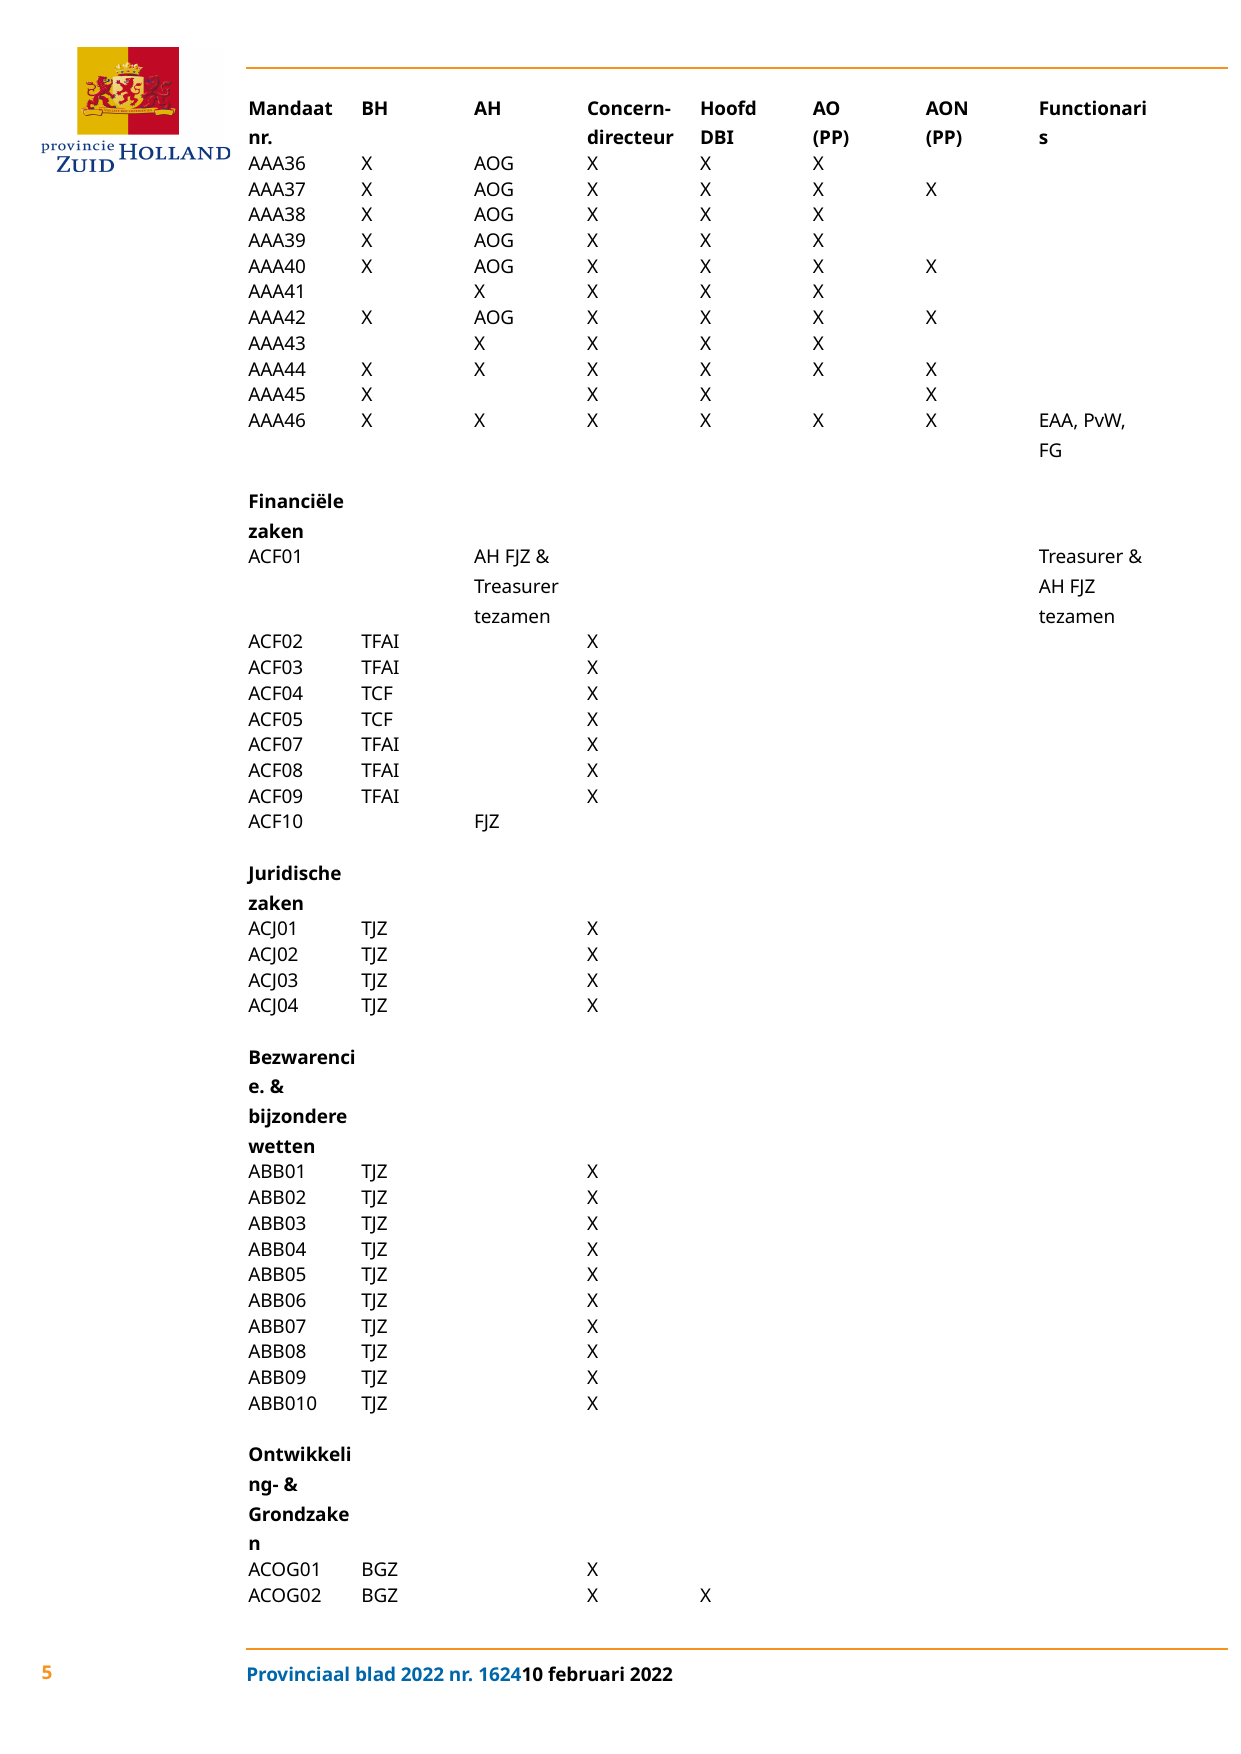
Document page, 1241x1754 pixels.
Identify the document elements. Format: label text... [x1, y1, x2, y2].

table_cell [700, 1159, 813, 1184]
table_cell X [700, 305, 813, 330]
table_cell [248, 463, 361, 488]
table_cell [474, 1556, 587, 1582]
table_cell ACF01 [248, 544, 361, 629]
table_cell [474, 835, 587, 860]
table_cell [1039, 330, 1152, 356]
table_cell [474, 463, 587, 488]
table_cell X [813, 279, 926, 304]
table_cell ACF03 [248, 654, 361, 680]
table_cell [587, 463, 700, 488]
table_cell [474, 489, 587, 544]
table_cell ACF02 [248, 629, 361, 654]
table_cell [926, 1442, 1038, 1556]
table_cell [1039, 654, 1152, 680]
table_cell BGZ [361, 1556, 474, 1582]
table_cell TJZ [361, 941, 474, 967]
table_cell X [700, 356, 813, 382]
table_cell X [587, 1390, 700, 1416]
table_cell [813, 629, 926, 654]
table_header Functionaris [1039, 95, 1152, 150]
table_cell ABB02 [248, 1184, 361, 1210]
table_cell [926, 1339, 1038, 1364]
table_cell [700, 1236, 813, 1262]
table_cell TJZ [361, 916, 474, 941]
table_cell [700, 1210, 813, 1236]
table_cell X [587, 1582, 700, 1608]
table_cell [1039, 757, 1152, 783]
table_cell X [813, 176, 926, 202]
table_cell [926, 783, 1038, 809]
table_cell [813, 1044, 926, 1159]
table_cell X [361, 253, 474, 279]
table_cell [361, 1019, 474, 1044]
table_cell X [587, 916, 700, 941]
table_cell X [587, 176, 700, 202]
table_cell [474, 757, 587, 783]
table_cell AAA40 [248, 253, 361, 279]
table_cell [474, 1159, 587, 1184]
table_cell [474, 967, 587, 993]
table_cell [700, 706, 813, 732]
table_cell AH FJZ & Treasurer tezamen [474, 544, 587, 629]
table_cell X [474, 279, 587, 304]
table_cell [474, 1044, 587, 1159]
table_cell [926, 706, 1038, 732]
table_cell ACF04 [248, 680, 361, 706]
table_cell AOG [474, 253, 587, 279]
table_cell [474, 1582, 587, 1608]
table_cell [926, 1287, 1038, 1313]
table_cell [813, 382, 926, 407]
table_cell [813, 1262, 926, 1287]
table_cell X [587, 1287, 700, 1313]
table_cell X [587, 629, 700, 654]
table_cell X [587, 253, 700, 279]
table_header Mandaat nr. [248, 95, 361, 150]
table_cell [1039, 1556, 1152, 1582]
table_cell [1039, 489, 1152, 544]
table_cell [813, 941, 926, 967]
table_cell ABB01 [248, 1159, 361, 1184]
table_cell [474, 1416, 587, 1442]
table_cell [587, 1442, 700, 1556]
table_cell AAA45 [248, 382, 361, 407]
table_cell X [587, 1365, 700, 1390]
table_cell X [587, 941, 700, 967]
table_cell [813, 489, 926, 544]
table_cell [813, 1210, 926, 1236]
table_cell X [361, 408, 474, 463]
table_cell [926, 489, 1038, 544]
table_header BH [361, 95, 474, 150]
table_cell AAA39 [248, 227, 361, 253]
table_cell BGZ [361, 1582, 474, 1608]
table_cell [926, 809, 1038, 834]
table_cell [474, 1287, 587, 1313]
table_cell TJZ [361, 1184, 474, 1210]
table_cell [700, 1365, 813, 1390]
table_cell [700, 941, 813, 967]
table_cell [926, 732, 1038, 757]
table_cell [926, 967, 1038, 993]
table_cell X [587, 967, 700, 993]
table_cell X [587, 330, 700, 356]
table_cell X [926, 305, 1038, 330]
table_cell X [700, 279, 813, 304]
table_cell [926, 1416, 1038, 1442]
table_cell [926, 993, 1038, 1018]
table_cell AAA37 [248, 176, 361, 202]
table_cell [926, 1210, 1038, 1236]
table_cell [1039, 1236, 1152, 1262]
table_cell [474, 1313, 587, 1339]
table_cell [361, 835, 474, 860]
table_cell TJZ [361, 1262, 474, 1287]
table_cell [700, 916, 813, 941]
table_cell [1039, 1390, 1152, 1416]
table_cell [813, 680, 926, 706]
table_cell [926, 1262, 1038, 1287]
table_cell [700, 1442, 813, 1556]
table_cell [813, 1019, 926, 1044]
table_cell [926, 1390, 1038, 1416]
table_cell [1039, 967, 1152, 993]
table_cell ABB04 [248, 1236, 361, 1262]
table_cell AOG [474, 176, 587, 202]
table_cell AAA43 [248, 330, 361, 356]
table_cell [700, 463, 813, 488]
table_cell X [361, 305, 474, 330]
table_cell [813, 463, 926, 488]
table_cell [813, 1556, 926, 1582]
table_cell TJZ [361, 1339, 474, 1364]
table_cell [474, 382, 587, 407]
table_cell [813, 860, 926, 916]
table_cell [1039, 1287, 1152, 1313]
table_cell TCF [361, 706, 474, 732]
table_cell [474, 732, 587, 757]
table_cell X [361, 382, 474, 407]
table_cell [926, 1582, 1038, 1608]
table_cell [813, 1339, 926, 1364]
table_cell X [813, 356, 926, 382]
picture [41, 47, 231, 172]
table_cell [1039, 1159, 1152, 1184]
table_header Hoofd DBI [700, 95, 813, 150]
table_cell [1039, 176, 1152, 202]
table_cell X [587, 227, 700, 253]
table_cell [474, 941, 587, 967]
table_cell TJZ [361, 1287, 474, 1313]
table_cell [926, 1184, 1038, 1210]
table_cell [1039, 835, 1152, 860]
table_cell AAA38 [248, 202, 361, 227]
table_cell [813, 1287, 926, 1313]
table_cell X [813, 227, 926, 253]
table_cell [813, 993, 926, 1018]
table_cell X [700, 202, 813, 227]
table_header AON (PP) [926, 95, 1038, 150]
table_cell ACOG02 [248, 1582, 361, 1608]
table_cell [474, 706, 587, 732]
table_cell [1039, 916, 1152, 941]
table_cell [474, 654, 587, 680]
table_cell [1039, 629, 1152, 654]
table_cell [1039, 1184, 1152, 1210]
table_cell X [587, 1159, 700, 1184]
table_header Concern- directeur [587, 95, 700, 150]
table_cell X [474, 408, 587, 463]
table_cell [474, 629, 587, 654]
table_cell [813, 1442, 926, 1556]
table_cell X [361, 150, 474, 176]
table_cell [587, 1416, 700, 1442]
table_cell AAA41 [248, 279, 361, 304]
table_cell ABB08 [248, 1339, 361, 1364]
table_cell [1039, 732, 1152, 757]
table_cell [474, 993, 587, 1018]
table_cell TJZ [361, 1390, 474, 1416]
table_cell [1039, 1339, 1152, 1364]
table_cell [813, 835, 926, 860]
table_cell [587, 809, 700, 834]
table_cell [1039, 993, 1152, 1018]
table_cell TJZ [361, 967, 474, 993]
table_cell [474, 783, 587, 809]
table_cell X [361, 227, 474, 253]
table_cell ACF07 [248, 732, 361, 757]
table_cell ABB05 [248, 1262, 361, 1287]
table_cell X [813, 253, 926, 279]
table_cell [926, 150, 1038, 176]
table_cell TJZ [361, 993, 474, 1018]
table_cell [474, 1365, 587, 1390]
table_cell [700, 629, 813, 654]
table_cell X [813, 202, 926, 227]
table_cell [926, 860, 1038, 916]
table_cell Treasurer & AH FJZ tezamen [1039, 544, 1152, 629]
table_cell [1039, 1313, 1152, 1339]
table_cell [1039, 1416, 1152, 1442]
table_cell AAA42 [248, 305, 361, 330]
table_cell [926, 1365, 1038, 1390]
table_cell [926, 463, 1038, 488]
table_cell X [587, 1556, 700, 1582]
table_cell [361, 544, 474, 629]
table_cell X [587, 1184, 700, 1210]
table_cell [813, 967, 926, 993]
table_cell TJZ [361, 1159, 474, 1184]
table_header AH [474, 95, 587, 150]
table_cell [700, 732, 813, 757]
table_cell [700, 489, 813, 544]
table_cell [700, 1416, 813, 1442]
table_cell [248, 835, 361, 860]
table_cell [700, 860, 813, 916]
table_cell [926, 202, 1038, 227]
table_cell X [700, 382, 813, 407]
table_cell [1039, 783, 1152, 809]
table_cell X [474, 330, 587, 356]
table_cell [926, 1044, 1038, 1159]
table_cell X [587, 305, 700, 330]
table_cell X [926, 408, 1038, 463]
table_cell X [700, 176, 813, 202]
table_cell [1039, 227, 1152, 253]
table_cell Bezwarencie. & bijzondere wetten [248, 1044, 361, 1159]
table_cell ABB010 [248, 1390, 361, 1416]
table_cell X [587, 150, 700, 176]
table_cell X [587, 654, 700, 680]
table_cell X [700, 253, 813, 279]
table_cell [813, 654, 926, 680]
table_cell X [474, 356, 587, 382]
table_cell [1039, 253, 1152, 279]
table_cell X [813, 305, 926, 330]
table_cell X [587, 732, 700, 757]
table_cell [813, 1184, 926, 1210]
table_cell [700, 1044, 813, 1159]
table_cell [1039, 463, 1152, 488]
table_cell [926, 941, 1038, 967]
table_cell [926, 1556, 1038, 1582]
table_cell [700, 1556, 813, 1582]
table_cell [1039, 305, 1152, 330]
table_cell TFAI [361, 654, 474, 680]
table_cell TFAI [361, 783, 474, 809]
table_cell X [926, 176, 1038, 202]
table_cell [700, 757, 813, 783]
table_cell [700, 1390, 813, 1416]
table_cell [474, 1184, 587, 1210]
table_cell X [587, 680, 700, 706]
table_cell TFAI [361, 757, 474, 783]
table_cell X [926, 382, 1038, 407]
table_cell Juridische zaken [248, 860, 361, 916]
table_cell [926, 757, 1038, 783]
table_cell [587, 1019, 700, 1044]
table_cell [474, 1019, 587, 1044]
table_cell [474, 1210, 587, 1236]
table_cell X [700, 408, 813, 463]
table_cell ACJ02 [248, 941, 361, 967]
table_cell ACJ04 [248, 993, 361, 1018]
table_cell [361, 1044, 474, 1159]
table_cell [248, 1019, 361, 1044]
table_cell [813, 916, 926, 941]
table_cell TJZ [361, 1365, 474, 1390]
table_cell [926, 544, 1038, 629]
table_header AO (PP) [813, 95, 926, 150]
table_cell [1039, 279, 1152, 304]
table_cell [700, 993, 813, 1018]
table_cell X [813, 408, 926, 463]
table_cell [926, 1236, 1038, 1262]
table_cell [700, 544, 813, 629]
table_cell Financiële zaken [248, 489, 361, 544]
table_cell ABB06 [248, 1287, 361, 1313]
table_cell [1039, 706, 1152, 732]
table_cell [1039, 202, 1152, 227]
table_cell X [587, 993, 700, 1018]
table_cell [1039, 1365, 1152, 1390]
table_cell [813, 809, 926, 834]
table_cell X [926, 253, 1038, 279]
table_cell [700, 809, 813, 834]
table_cell [587, 860, 700, 916]
table_cell Ontwikkeling- & Grondzaken [248, 1442, 361, 1556]
table_cell X [587, 757, 700, 783]
table_cell [813, 544, 926, 629]
table_cell X [587, 408, 700, 463]
table_cell [1039, 1044, 1152, 1159]
table_cell AAA44 [248, 356, 361, 382]
table_cell ACJ01 [248, 916, 361, 941]
table_cell AOG [474, 150, 587, 176]
table_cell [1039, 860, 1152, 916]
table_cell X [587, 202, 700, 227]
table_cell FJZ [474, 809, 587, 834]
table_cell AOG [474, 202, 587, 227]
table_cell [474, 1442, 587, 1556]
table_cell X [813, 150, 926, 176]
table_cell [1039, 356, 1152, 382]
table_cell [700, 1313, 813, 1339]
table_cell [361, 1442, 474, 1556]
table_cell [1039, 1582, 1152, 1608]
table_cell [1039, 150, 1152, 176]
table_cell [474, 860, 587, 916]
table_cell [361, 330, 474, 356]
table_cell [700, 1339, 813, 1364]
table_cell [1039, 382, 1152, 407]
table_cell [361, 489, 474, 544]
table_cell [587, 1044, 700, 1159]
table_cell [700, 1262, 813, 1287]
table_cell TCF [361, 680, 474, 706]
table_cell ACF05 [248, 706, 361, 732]
table_cell [700, 1184, 813, 1210]
table_cell X [926, 356, 1038, 382]
table_cell TFAI [361, 732, 474, 757]
table_cell X [587, 1339, 700, 1364]
table_cell X [587, 706, 700, 732]
table_cell ABB03 [248, 1210, 361, 1236]
table_cell X [700, 150, 813, 176]
table_cell [1039, 1442, 1152, 1556]
table_cell X [361, 176, 474, 202]
table_cell [926, 330, 1038, 356]
table_cell AAA36 [248, 150, 361, 176]
table_cell [587, 544, 700, 629]
table_cell [474, 680, 587, 706]
table_cell [926, 629, 1038, 654]
table_cell [1039, 1210, 1152, 1236]
table_cell ACF08 [248, 757, 361, 783]
table_cell [700, 654, 813, 680]
table_cell X [587, 1236, 700, 1262]
table_cell X [700, 1582, 813, 1608]
table_cell [474, 1339, 587, 1364]
table_cell [474, 1236, 587, 1262]
table_cell [700, 1019, 813, 1044]
table_cell X [587, 279, 700, 304]
table_cell [361, 1416, 474, 1442]
table_cell [813, 1582, 926, 1608]
table_cell [587, 835, 700, 860]
table_cell [700, 967, 813, 993]
table_cell ACF09 [248, 783, 361, 809]
table_cell [587, 489, 700, 544]
table_cell [361, 463, 474, 488]
table_cell [1039, 1019, 1152, 1044]
table_cell [813, 1313, 926, 1339]
table_cell [813, 706, 926, 732]
table_cell X [587, 382, 700, 407]
table_cell AOG [474, 305, 587, 330]
table_cell [813, 1159, 926, 1184]
table_cell [813, 1416, 926, 1442]
table_cell [1039, 1262, 1152, 1287]
table_cell [813, 1390, 926, 1416]
table_cell [361, 279, 474, 304]
table_cell AAA46 [248, 408, 361, 463]
table_cell [926, 1313, 1038, 1339]
table_cell TFAI [361, 629, 474, 654]
table_cell [1039, 809, 1152, 834]
table_cell [1039, 941, 1152, 967]
table_cell ABB09 [248, 1365, 361, 1390]
table_cell [361, 860, 474, 916]
table_cell [926, 916, 1038, 941]
table_cell ABB07 [248, 1313, 361, 1339]
table_cell [813, 1365, 926, 1390]
table_cell [474, 1262, 587, 1287]
table_cell X [361, 356, 474, 382]
table_cell TJZ [361, 1236, 474, 1262]
table_cell ACOG01 [248, 1556, 361, 1582]
table_cell [926, 227, 1038, 253]
table_cell [361, 809, 474, 834]
table_cell [926, 1019, 1038, 1044]
table_cell [700, 783, 813, 809]
table_cell TJZ [361, 1313, 474, 1339]
table_cell [813, 732, 926, 757]
table_cell ACF10 [248, 809, 361, 834]
table_cell [700, 1287, 813, 1313]
table_cell [926, 279, 1038, 304]
table_cell [926, 654, 1038, 680]
table_cell [813, 757, 926, 783]
table_cell X [361, 202, 474, 227]
table_cell [926, 680, 1038, 706]
table_cell X [700, 227, 813, 253]
table_cell [700, 835, 813, 860]
table_cell X [587, 1210, 700, 1236]
table_cell [700, 680, 813, 706]
table_cell [926, 1159, 1038, 1184]
table_cell EAA, PvW, FG [1039, 408, 1152, 463]
table_cell X [587, 1262, 700, 1287]
table_cell [1039, 680, 1152, 706]
table_cell X [813, 330, 926, 356]
table_cell X [587, 783, 700, 809]
table_cell [474, 1390, 587, 1416]
table_cell ACJ03 [248, 967, 361, 993]
table_cell AOG [474, 227, 587, 253]
table_cell X [700, 330, 813, 356]
table_cell [474, 916, 587, 941]
table_cell [248, 1416, 361, 1442]
table_cell [813, 1236, 926, 1262]
table_cell X [587, 1313, 700, 1339]
table_cell X [587, 356, 700, 382]
table_cell [813, 783, 926, 809]
table_cell TJZ [361, 1210, 474, 1236]
table_cell [926, 835, 1038, 860]
